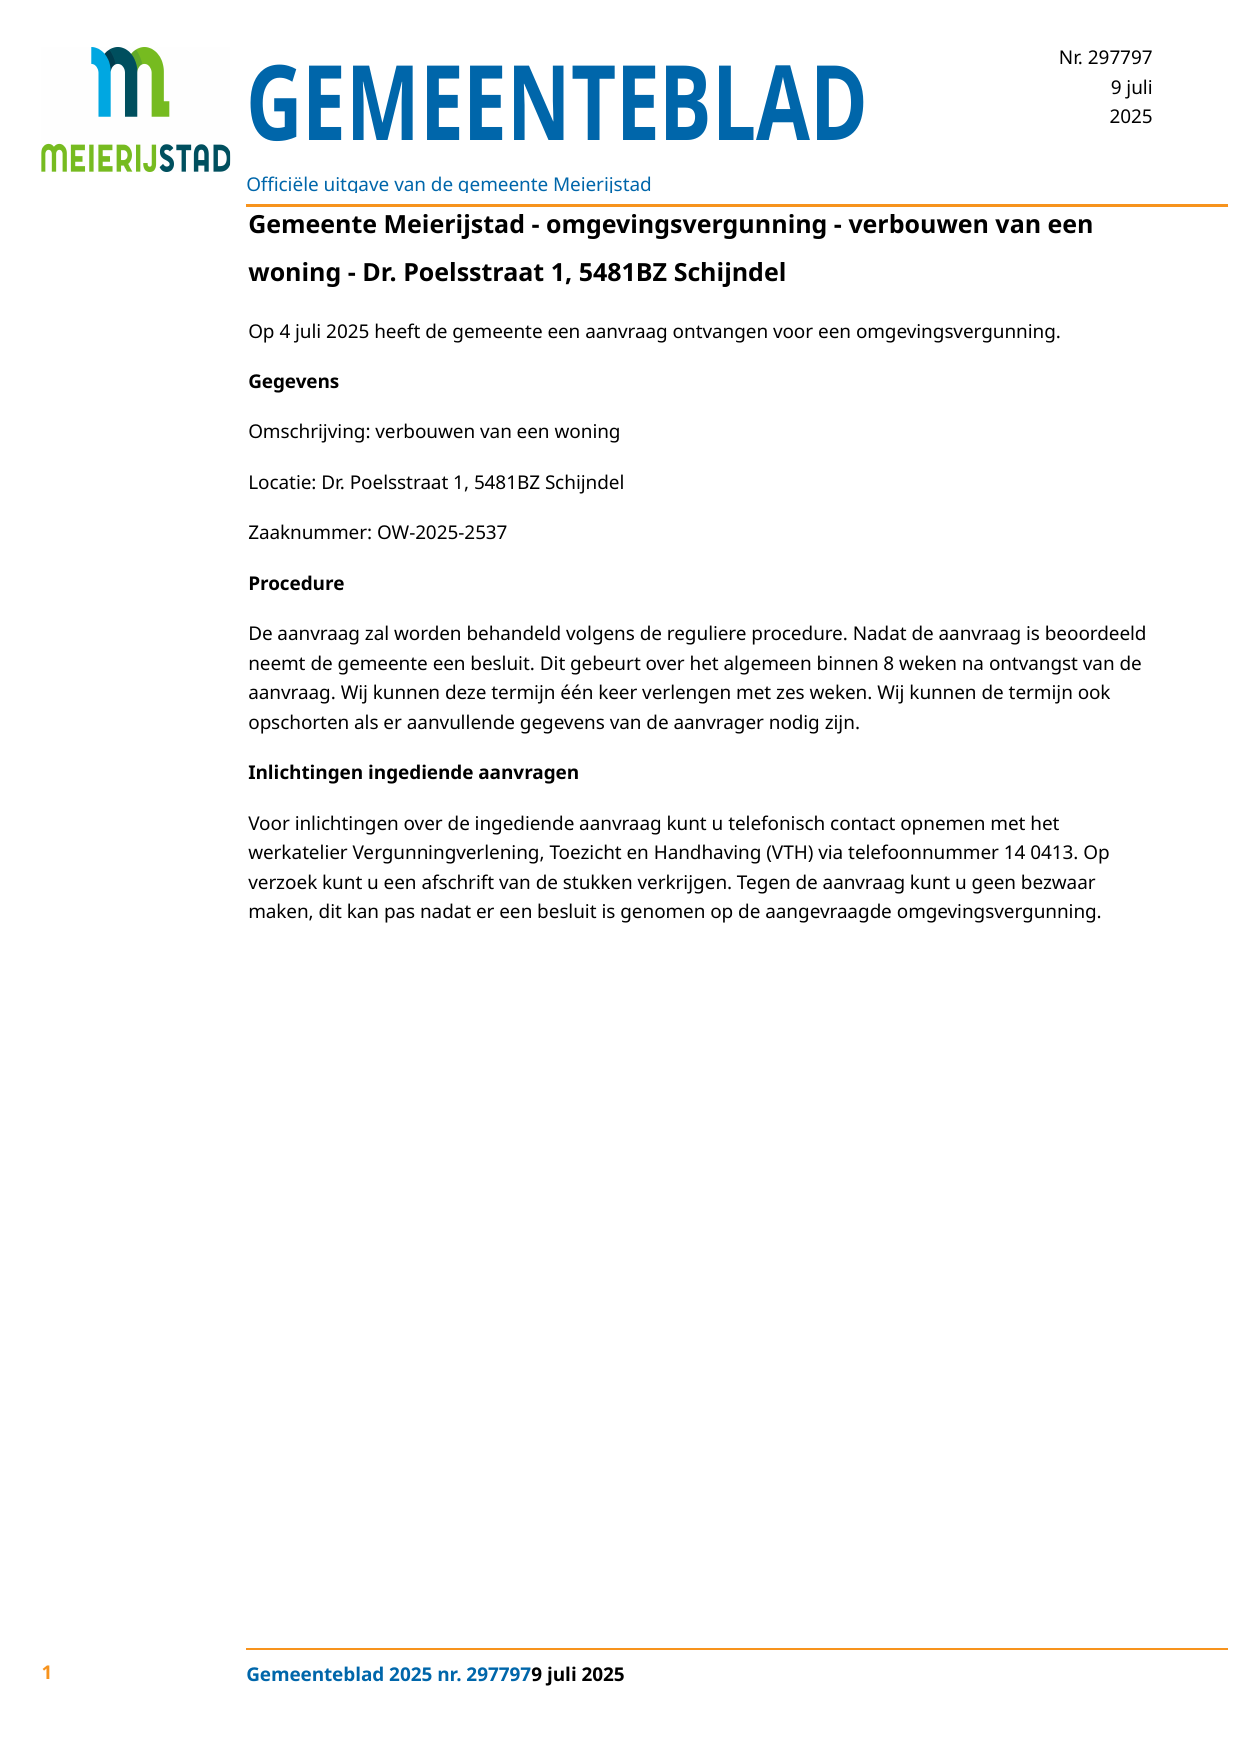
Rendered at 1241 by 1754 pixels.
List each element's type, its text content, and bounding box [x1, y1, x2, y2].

text Inlichtingen ingediende aanvragen [248, 759, 1152, 785]
text Locatie: Dr. Poelsstraat 1, 5481BZ Schijndel [248, 469, 1152, 495]
text Procedure [248, 570, 1152, 596]
text Op 4 juli 2025 heeft de gemeente een aanvraag ontvangen voor een omgevingsvergunning. [248, 318, 1152, 344]
text Gegevens [248, 368, 1152, 394]
text Omschrijving: verbouwen van een woning [248, 419, 1152, 444]
text Gemeente Meierijstad - omgevingsvergunning - verbouwen van een woning - Dr. Poelsstraat 1, 5481BZ Schijndel [248, 207, 1152, 288]
picture [41, 47, 231, 172]
text De aanvraag zal worden behandeld volgens de reguliere procedure. Nadat de aanvraag is beoordeeld neemt de gemeente een besluit. Dit gebeurt over het algemeen binnen 8 weken na ontvangst van de aanvraag. Wij kunnen deze termijn één keer verlengen met zes weken. Wij kunnen de termijn ook opschorten als er aanvullende gegevens van de aanvrager nodig zijn. [248, 620, 1152, 735]
text Zaaknummer: OW-2025-2537 [248, 519, 1152, 545]
text Voor inlichtingen over de ingediende aanvraag kunt u telefonisch contact opnemen met het werkatelier Vergunningverlening, Toezicht en Handhaving (VTH) via telefoonnummer 14 0413. Op verzoek kunt u een afschrift van de stukken verkrijgen. Tegen de aanvraag kunt u geen bezwaar maken, dit kan pas nadat er een besluit is genomen op de aangevraagde omgevingsvergunning. [248, 810, 1152, 924]
